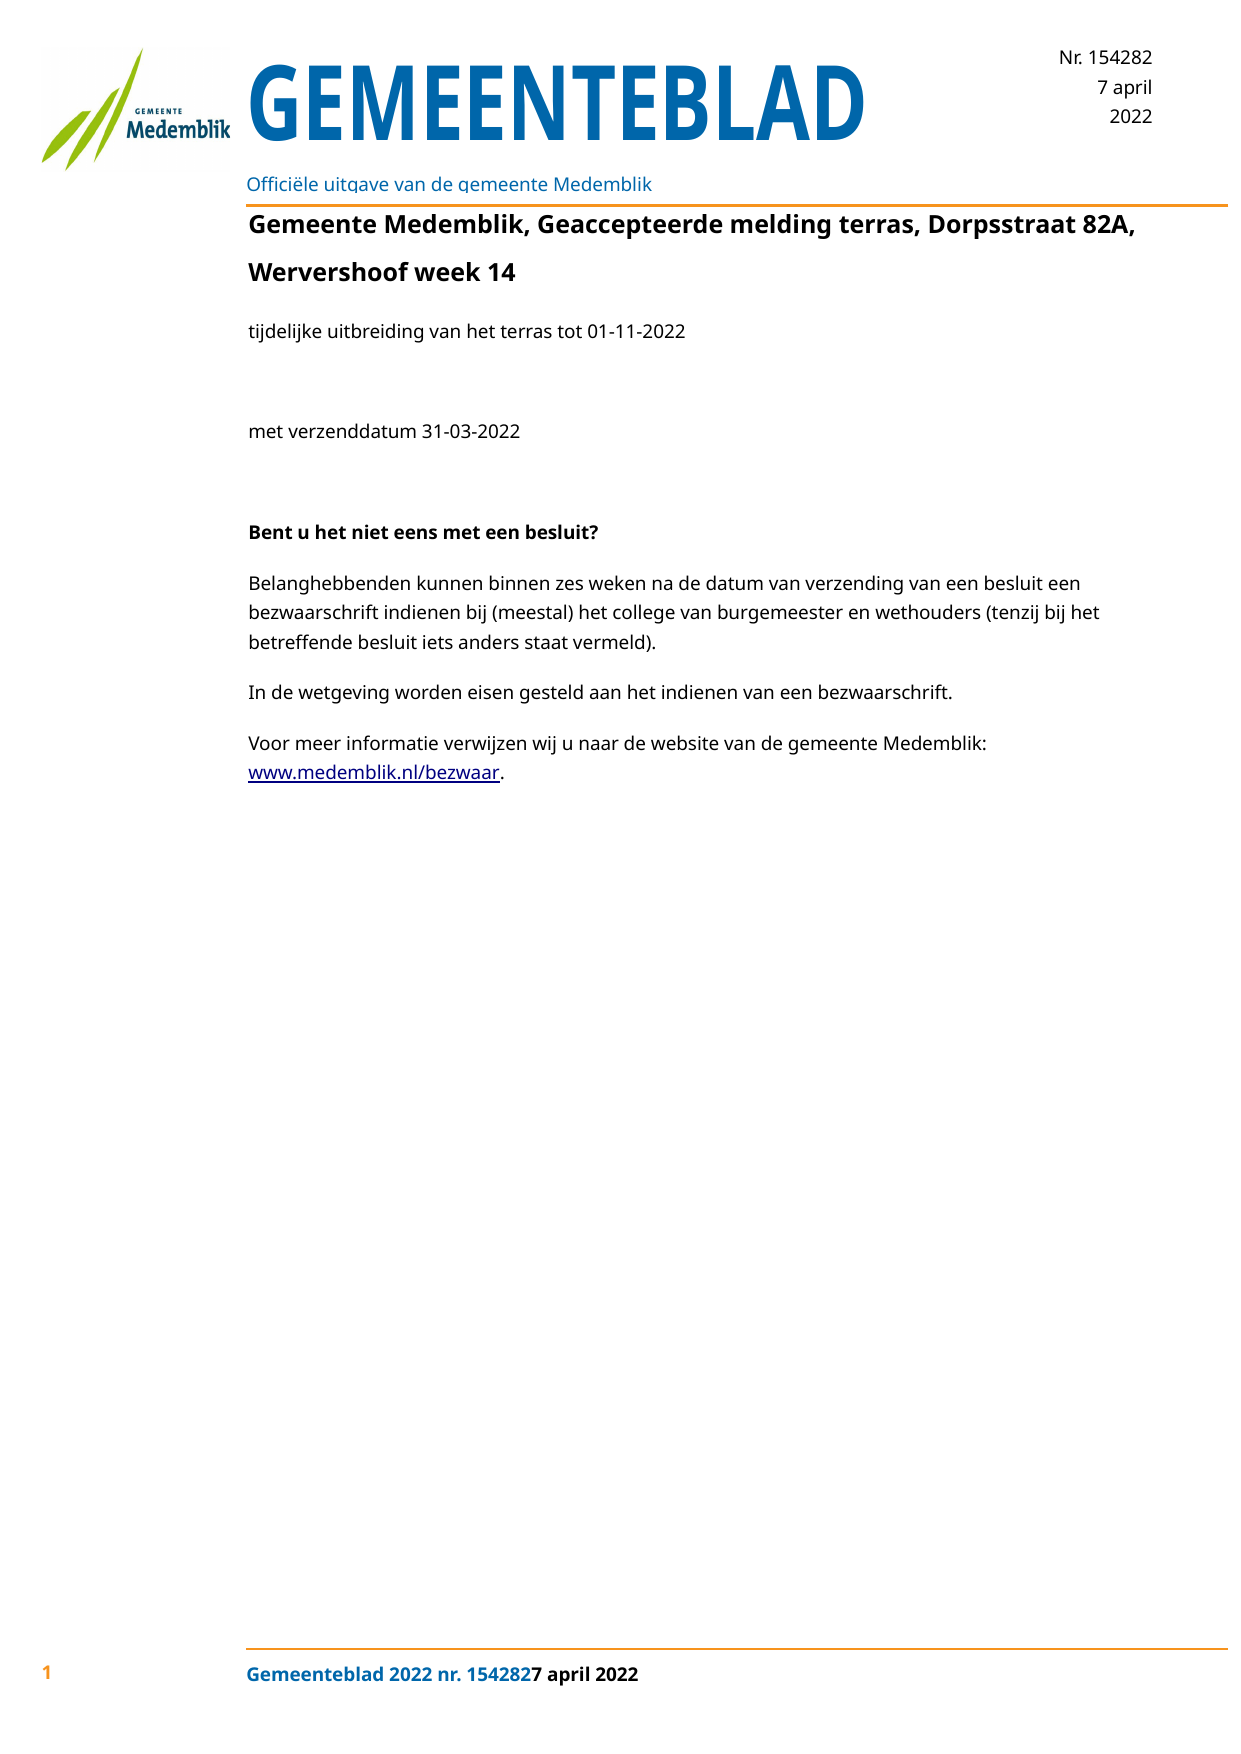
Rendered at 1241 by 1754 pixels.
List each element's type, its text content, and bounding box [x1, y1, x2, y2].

text In de wetgeving worden eisen gesteld aan het indienen van een bezwaarschrift. [248, 679, 1152, 705]
text tijdelijke uitbreiding van het terras tot 01-11-2022 [248, 318, 1152, 344]
text Voor meer informatie verwijzen wij u naar de website van de gemeente Medemblik: www.medemblik.nl/bezwaar. [248, 730, 1152, 785]
text Gemeente Medemblik, Geaccepteerde melding terras, Dorpsstraat 82A, Wervershoof week 14 [248, 207, 1152, 288]
picture [41, 47, 231, 172]
text Bent u het niet eens met een besluit? [248, 519, 1152, 545]
text Belanghebbenden kunnen binnen zes weken na de datum van verzending van een besluit een bezwaarschrift indienen bij (meestal) het college van burgemeester en wethouders (tenzij bij het betreffende besluit iets anders staat vermeld). [248, 570, 1152, 655]
text met verzenddatum 31-03-2022 [248, 419, 1152, 444]
